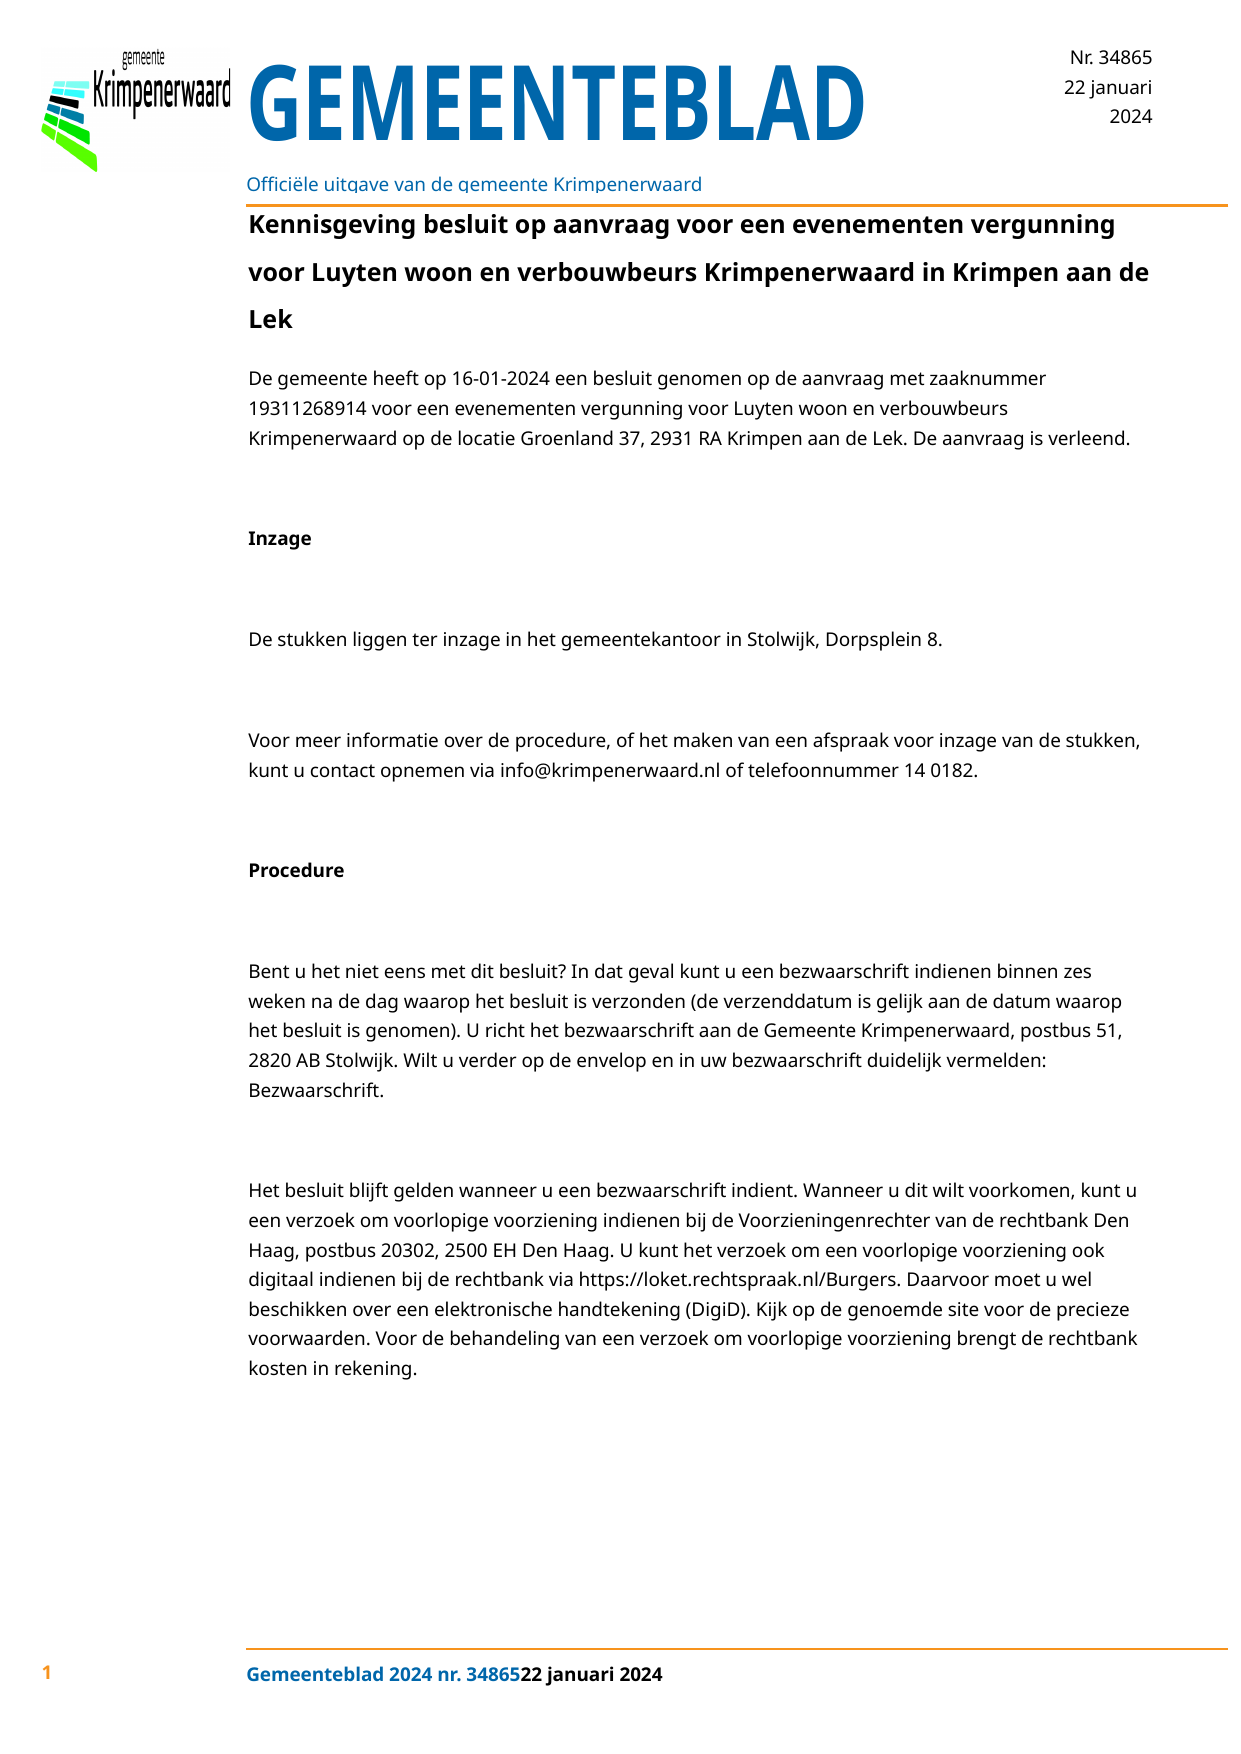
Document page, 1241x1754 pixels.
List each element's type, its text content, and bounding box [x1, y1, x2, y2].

text Inzage [248, 526, 1152, 551]
text Voor meer informatie over de procedure, of het maken van een afspraak voor inzage van de stukken, kunt u contact opnemen via info@krimpenerwaard.nl of telefoonnummer 14 0182. [248, 727, 1152, 782]
text Procedure [248, 858, 1152, 883]
text Kennisgeving besluit op aanvraag voor een evenementen vergunning voor Luyten woon en verbouwbeurs Krimpenerwaard in Krimpen aan de Lek [248, 207, 1152, 336]
text De stukken liggen ter inzage in het gemeentekantoor in Stolwijk, Dorpsplein 8. [248, 626, 1152, 652]
picture [41, 47, 231, 172]
text Het besluit blijft gelden wanneer u een bezwaarschrift indient. Wanneer u dit wilt voorkomen, kunt u een verzoek om voorlopige voorziening indienen bij de Voorzieningenrechter van de rechtbank Den Haag, postbus 20302, 2500 EH Den Haag. U kunt het verzoek om een voorlopige voorziening ook digitaal indienen bij de rechtbank via https://loket.rechtspraak.nl/Burgers. Daarvoor moet u wel beschikken over een elektronische handtekening (DigiD). Kijk op de genoemde site voor de precieze voorwaarden. Voor de behandeling van een verzoek om voorlopige voorziening brengt de rechtbank kosten in rekening. [248, 1178, 1152, 1381]
text Bent u het niet eens met dit besluit? In dat geval kunt u een bezwaarschrift indienen binnen zes weken na de dag waarop het besluit is verzonden (de verzenddatum is gelijk aan de datum waarop het besluit is genomen). U richt het bezwaarschrift aan de Gemeente Krimpenerwaard, postbus 51, 2820 AB Stolwijk. Wilt u verder op de envelop en in uw bezwaarschrift duidelijk vermelden: Bezwaarschrift. [248, 958, 1152, 1102]
text De gemeente heeft op 16-01-2024 een besluit genomen op de aanvraag met zaaknummer 19311268914 voor een evenementen vergunning voor Luyten woon en verbouwbeurs Krimpenerwaard op de locatie Groenland 37, 2931 RA Krimpen aan de Lek. De aanvraag is verleend. [248, 366, 1152, 450]
